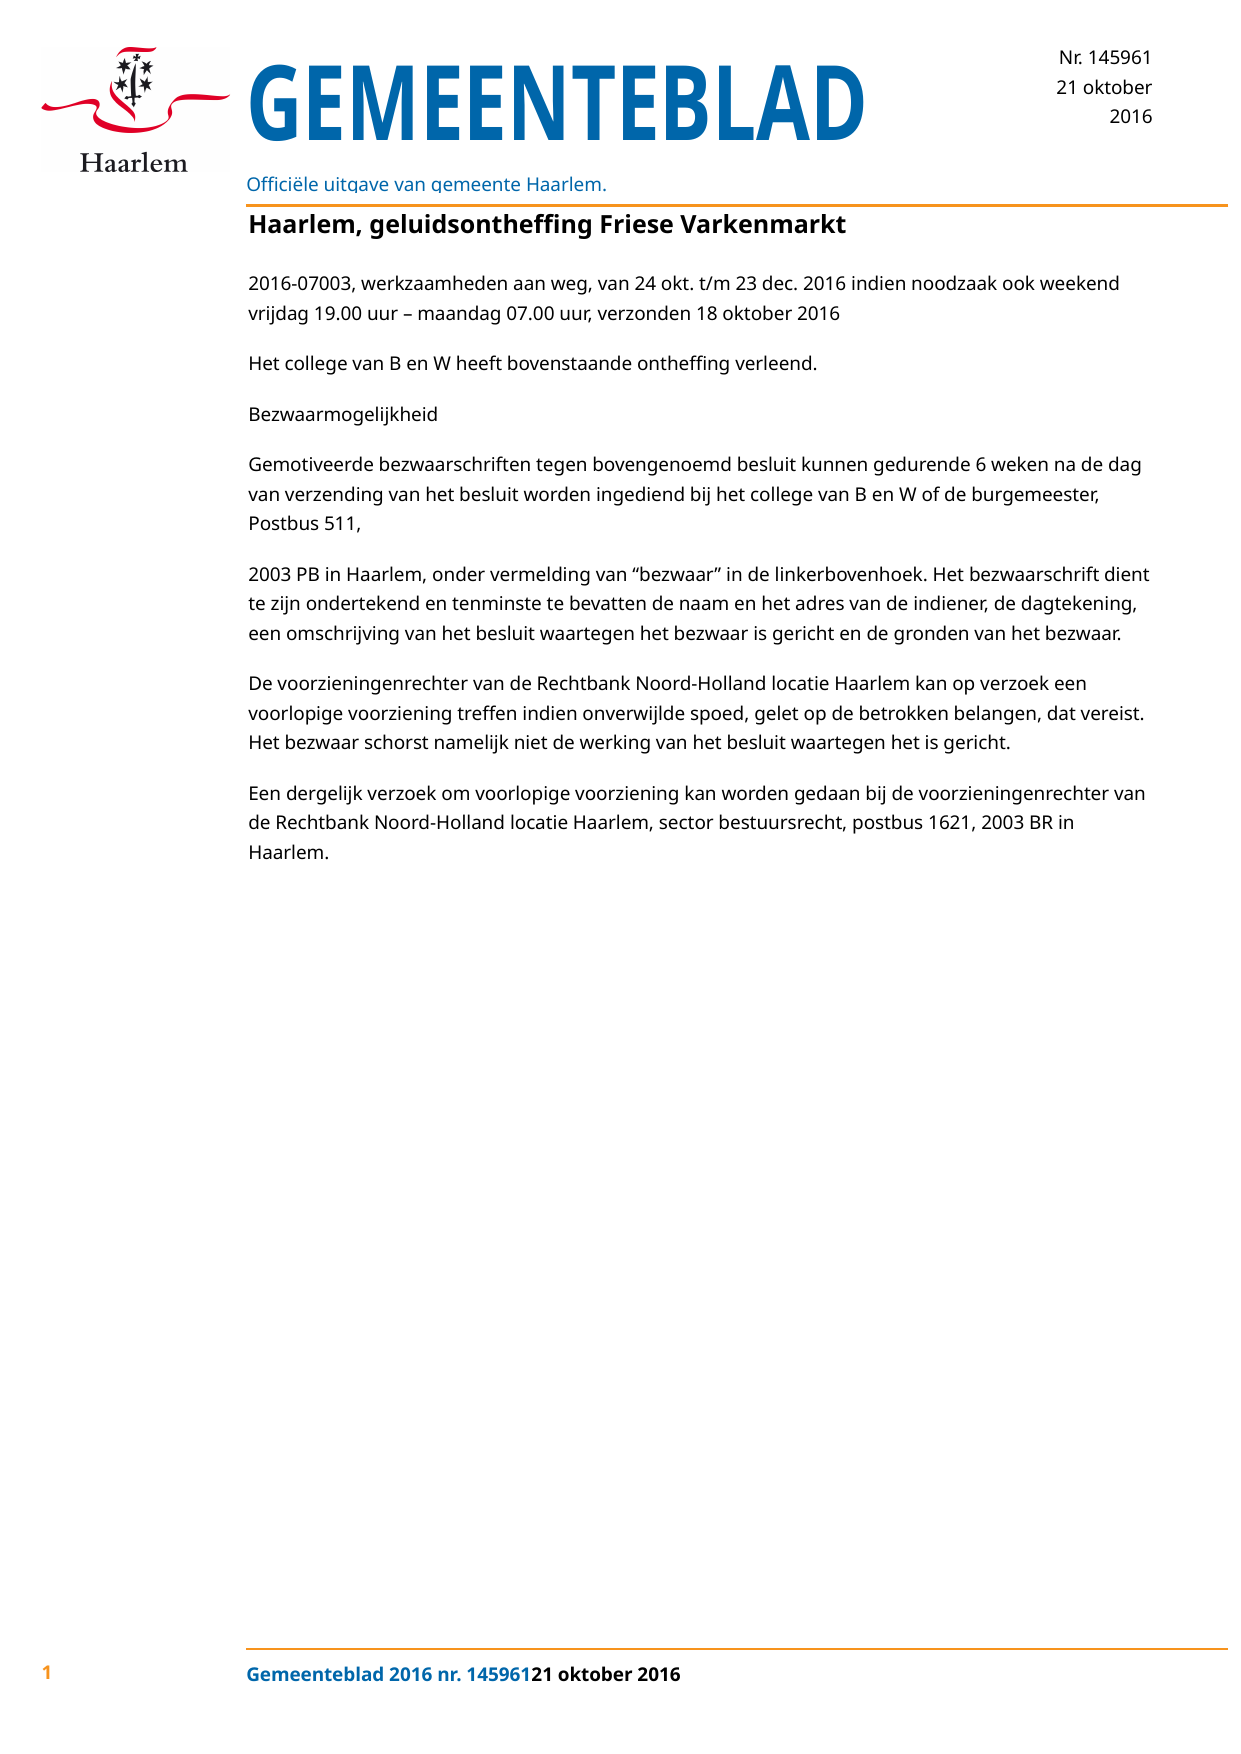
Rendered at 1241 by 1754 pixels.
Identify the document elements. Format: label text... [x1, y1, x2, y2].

text Bezwaarmogelijkheid [248, 401, 1152, 426]
text Een dergelijk verzoek om voorlopige voorziening kan worden gedaan bij de voorzieningenrechter van de Rechtbank Noord-Holland locatie Haarlem, sector bestuursrecht, postbus 1621, 2003 BR in Haarlem. [248, 780, 1152, 865]
text 2016-07003, werkzaamheden aan weg, van 24 okt. t/m 23 dec. 2016 indien noodzaak ook weekend vrijdag 19.00 uur – maandag 07.00 uur, verzonden 18 oktober 2016 [248, 270, 1152, 326]
text 2003 PB in Haarlem, onder vermelding van “bezwaar” in de linkerbovenhoek. Het bezwaarschrift dient te zijn ondertekend en tenminste te bevatten de naam en het adres van de indiener, de dagtekening, een omschrijving van het besluit waartegen het bezwaar is gericht en de gronden van het bezwaar. [248, 561, 1152, 646]
text Gemotiveerde bezwaarschriften tegen bovengenoemd besluit kunnen gedurende 6 weken na de dag van verzending van het besluit worden ingediend bij het college van B en W of de burgemeester, Postbus 511, [248, 451, 1152, 536]
text Het college van B en W heeft bovenstaande ontheffing verleend. [248, 350, 1152, 376]
picture [41, 47, 231, 172]
text De voorzieningenrechter van de Rechtbank Noord-Holland locatie Haarlem kan op verzoek een voorlopige voorziening treffen indien onverwijlde spoed, gelet op de betrokken belangen, dat vereist. Het bezwaar schorst namelijk niet de werking van het besluit waartegen het is gericht. [248, 670, 1152, 755]
text Haarlem, geluidsontheffing Friese Varkenmarkt [248, 207, 1152, 241]
